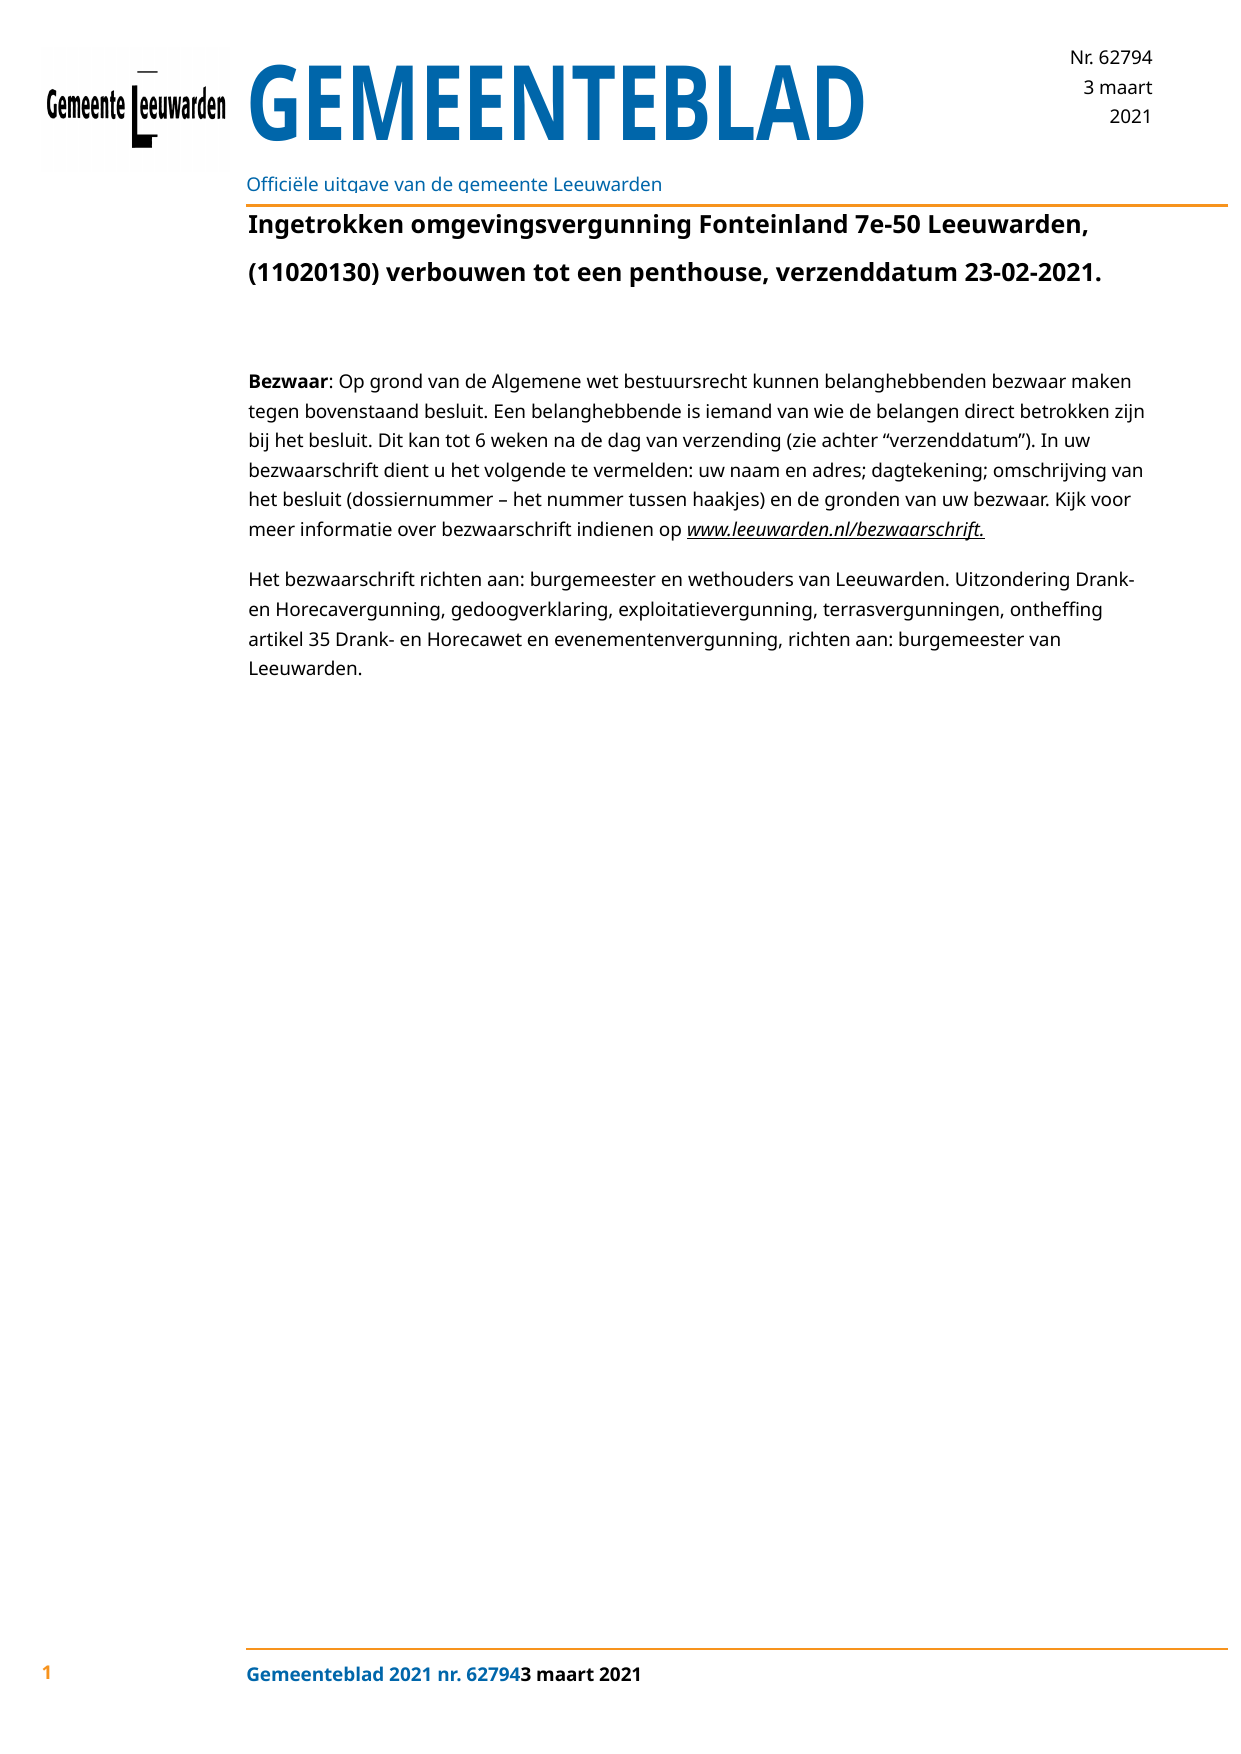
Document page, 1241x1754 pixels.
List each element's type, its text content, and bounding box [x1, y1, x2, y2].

text Bezwaar: Op grond van de Algemene wet bestuursrecht kunnen belanghebbenden bezwaar maken tegen bovenstaand besluit. Een belanghebbende is iemand van wie de belangen direct betrokken zijn bij het besluit. Dit kan tot 6 weken na de dag van verzending (zie achter “verzenddatum”). In uw bezwaarschrift dient u het volgende te vermelden: uw naam en adres; dagtekening; omschrijving van het besluit (dossiernummer – het nummer tussen haakjes) en de gronden van uw bezwaar. Kijk voor meer informatie over bezwaarschrift indienen op www.leeuwarden.nl/bezwaarschrift. [248, 368, 1152, 542]
text Ingetrokken omgevingsvergunning Fonteinland 7e-50 Leeuwarden, (11020130) verbouwen tot een penthouse, verzenddatum 23-02-2021. [248, 207, 1152, 288]
text Het bezwaarschrift richten aan: burgemeester en wethouders van Leeuwarden. Uitzondering Drank- en Horecavergunning, gedoogverklaring, exploitatievergunning, terrasvergunningen, ontheffing artikel 35 Drank- en Horecawet en evenementenvergunning, richten aan: burgemeester van Leeuwarden. [248, 567, 1152, 681]
picture [41, 47, 231, 172]
